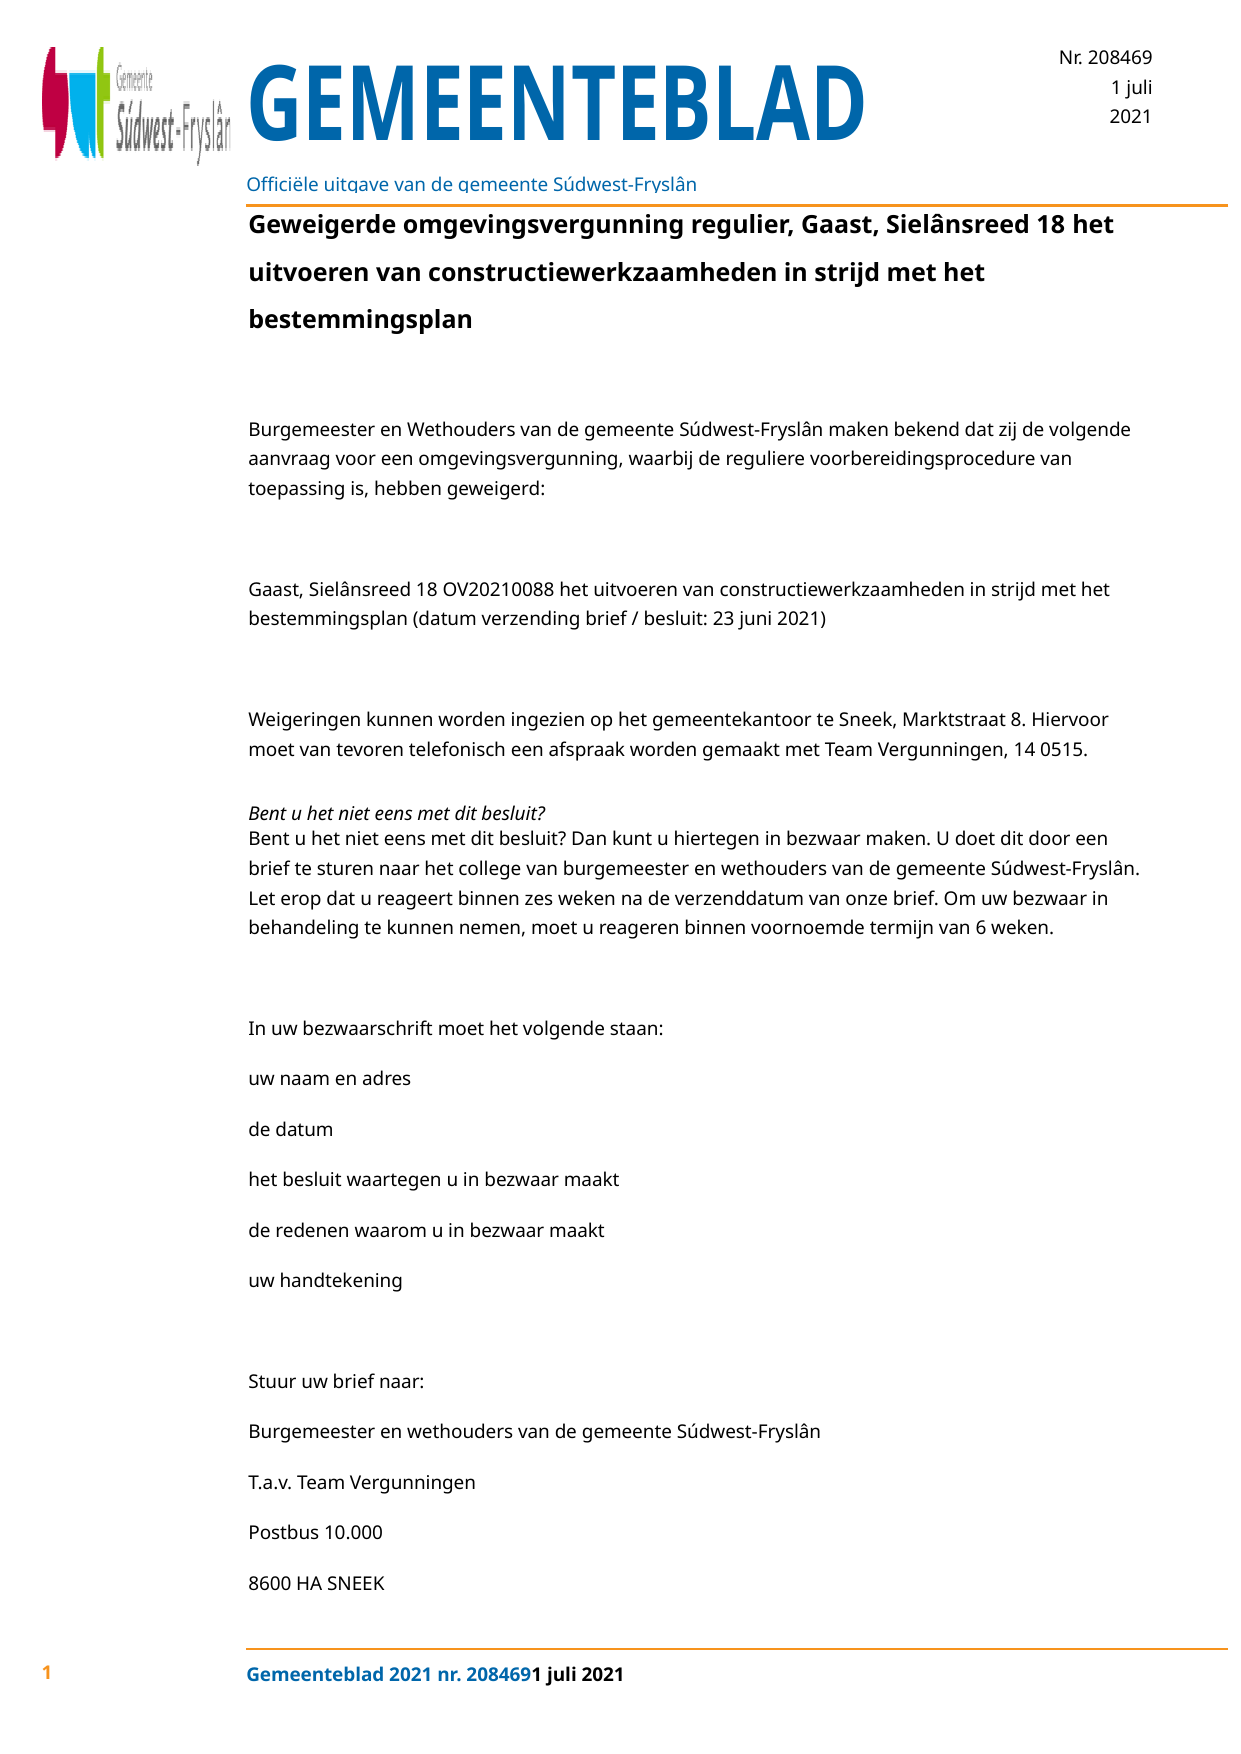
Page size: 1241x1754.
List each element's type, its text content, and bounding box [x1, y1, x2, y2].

text Bent u het niet eens met dit besluit? Dan kunt u hiertegen in bezwaar maken. U doet dit door een brief te sturen naar het college van burgemeester en wethouders van de gemeente Súdwest-Fryslân. Let erop dat u reageert binnen zes weken na de verzenddatum van onze brief. Om uw bezwaar in behandeling te kunnen nemen, moet u reageren binnen voornoemde termijn van 6 weken. [248, 826, 1152, 940]
picture [41, 47, 231, 172]
text Postbus 10.000 [248, 1519, 1152, 1545]
text 8600 HA SNEEK [248, 1570, 1152, 1596]
text Burgemeester en Wethouders van de gemeente Súdwest-Fryslân maken bekend dat zij de volgende aanvraag voor een omgevingsvergunning, waarbij de reguliere voorbereidingsprocedure van toepassing is, hebben geweigerd: [248, 416, 1152, 501]
text T.a.v. Team Vergunningen [248, 1469, 1152, 1495]
text de redenen waarom u in bezwaar maakt [248, 1217, 1152, 1243]
text Burgemeester en wethouders van de gemeente Súdwest-Fryslân [248, 1418, 1152, 1444]
text de datum [248, 1116, 1152, 1142]
text het besluit waartegen u in bezwaar maakt [248, 1166, 1152, 1192]
text Gaast, Sielânsreed 18 OV20210088 het uitvoeren van constructiewerkzaamheden in strijd met het bestemmingsplan (datum verzending brief / besluit: 23 juni 2021) [248, 576, 1152, 631]
text Weigeringen kunnen worden ingezien op het gemeentekantoor te Sneek, Marktstraat 8. Hiervoor moet van tevoren telefonisch een afspraak worden gemaakt met Team Vergunningen, 14 0515. [248, 706, 1152, 762]
text Bent u het niet eens met dit besluit? [248, 800, 1152, 826]
text uw naam en adres [248, 1066, 1152, 1091]
text uw handtekening [248, 1267, 1152, 1293]
text Geweigerde omgevingsvergunning regulier, Gaast, Sielânsreed 18 het uitvoeren van constructiewerkzaamheden in strijd met het bestemmingsplan [248, 207, 1152, 336]
text Stuur uw brief naar: [248, 1368, 1152, 1394]
text In uw bezwaarschrift moet het volgende staan: [248, 1015, 1152, 1041]
